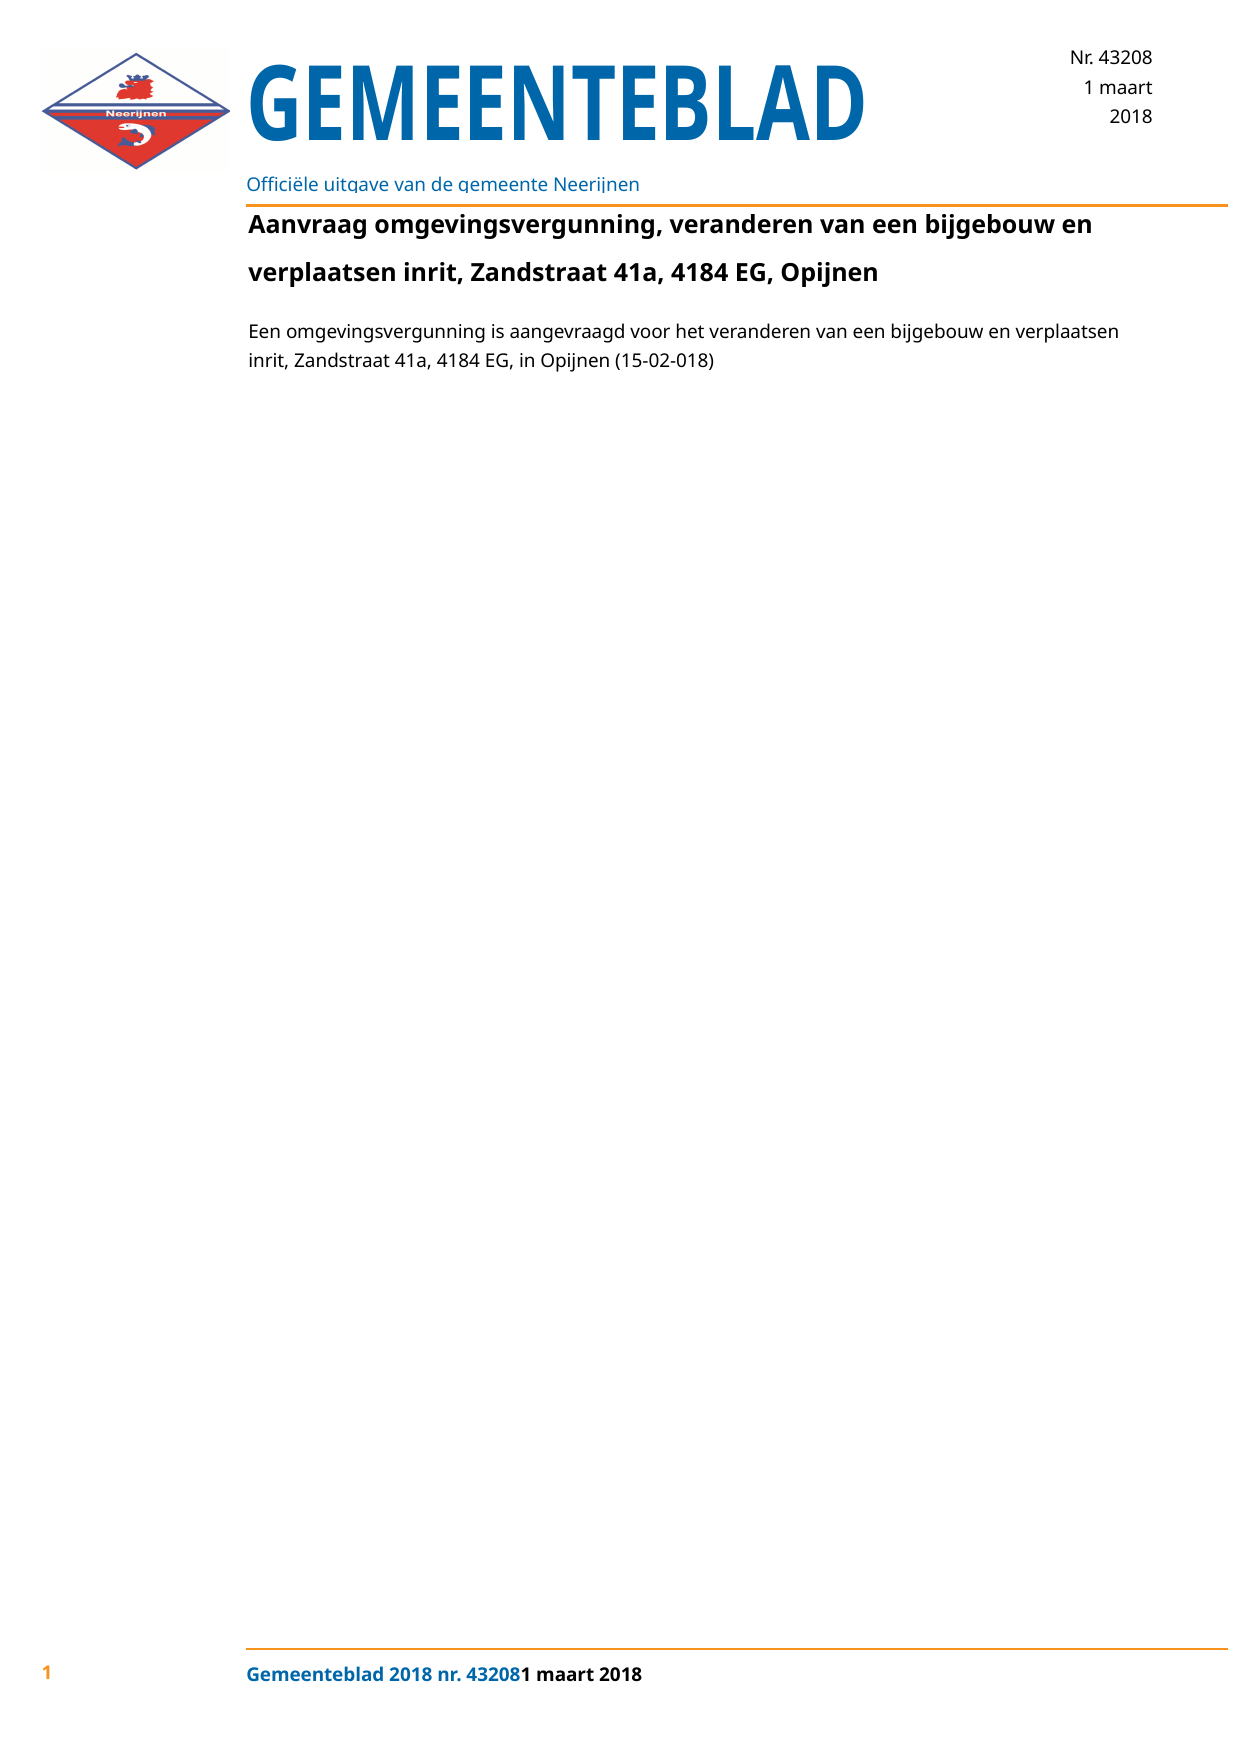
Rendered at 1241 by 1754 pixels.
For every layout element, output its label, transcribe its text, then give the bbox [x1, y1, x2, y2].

table_header Een omgevingsvergunning is aangevraagd voor het veranderen van een bijgebouw en verplaatsen inrit, Zandstraat 41a, 4184 EG, in Opijnen (15-02-018) [248, 318, 1152, 373]
picture [41, 47, 231, 172]
text Aanvraag omgevingsvergunning, veranderen van een bijgebouw en verplaatsen inrit, Zandstraat 41a, 4184 EG, Opijnen [248, 207, 1152, 288]
